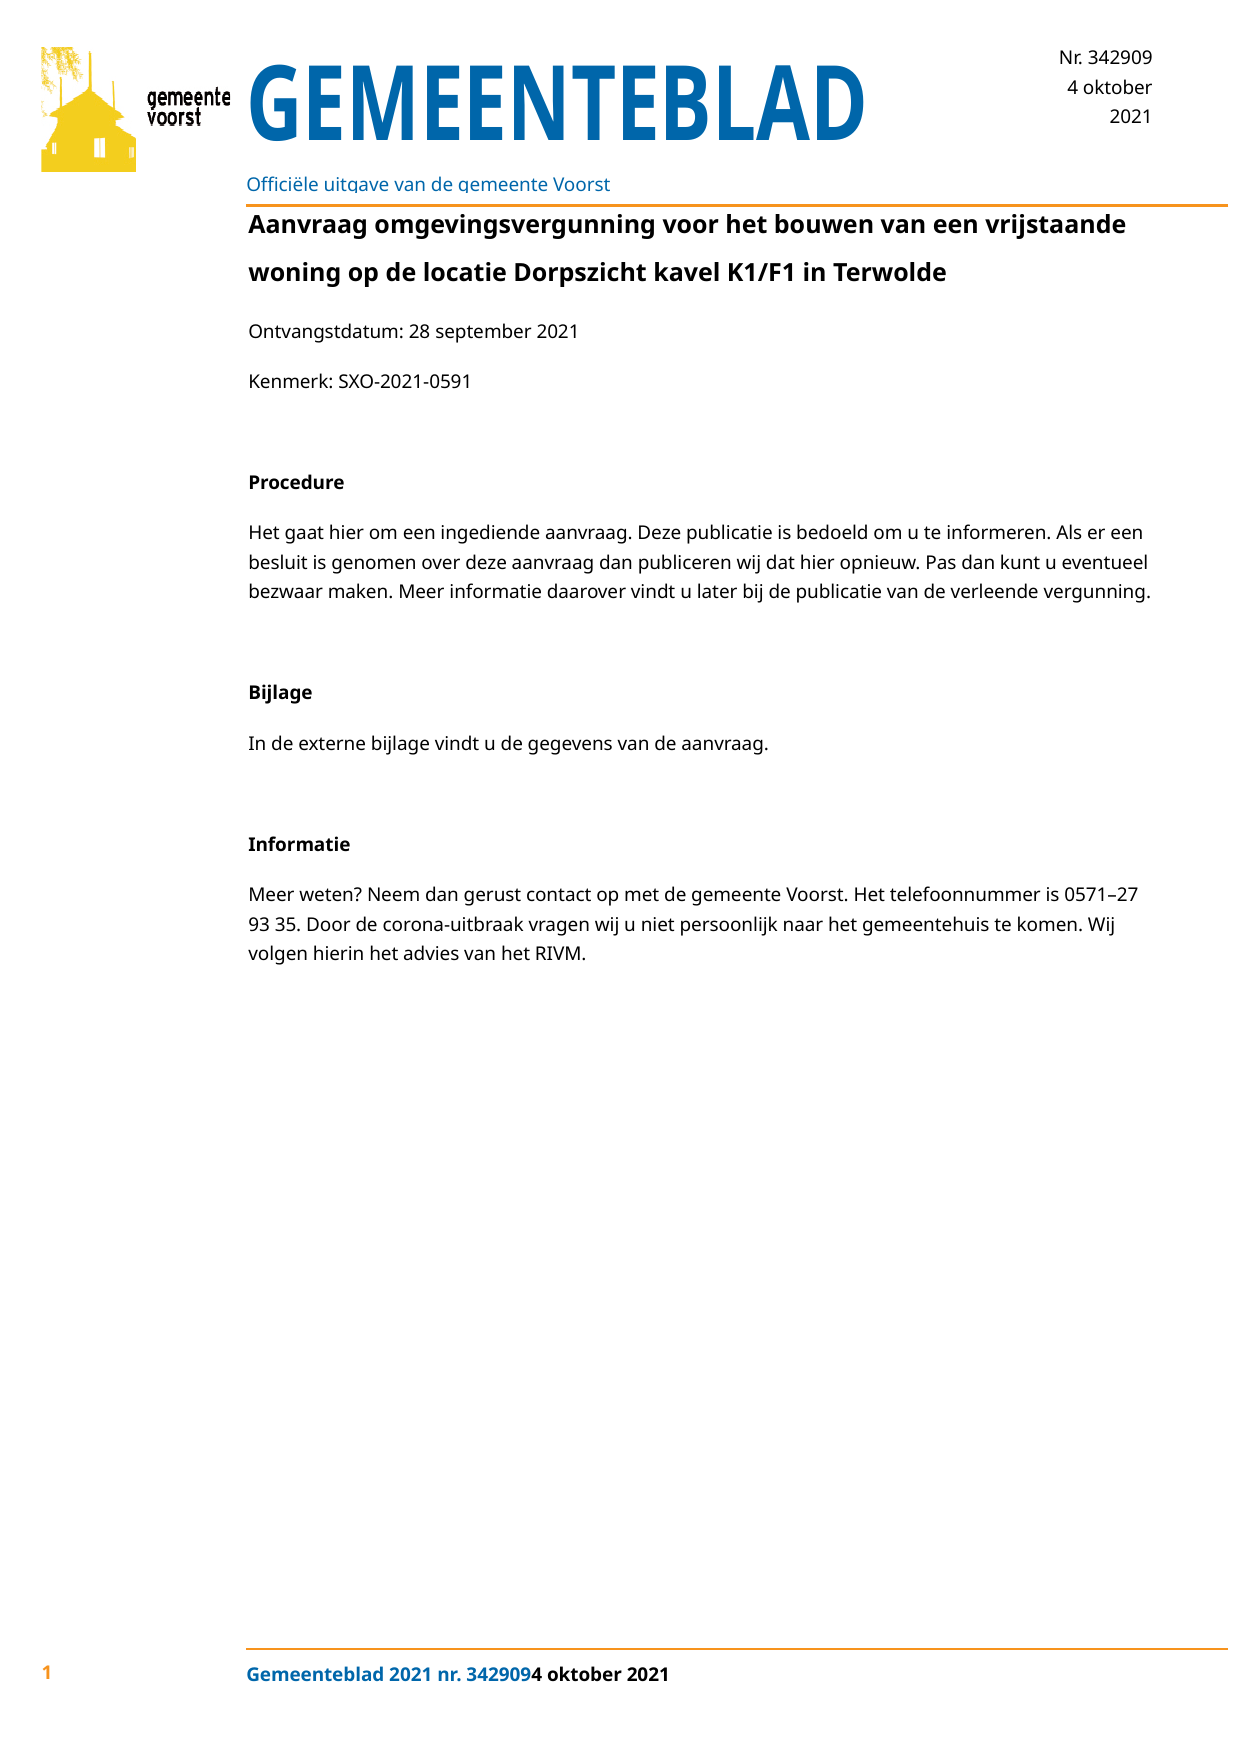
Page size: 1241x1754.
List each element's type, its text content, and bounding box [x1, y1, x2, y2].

text Aanvraag omgevingsvergunning voor het bouwen van een vrijstaande woning op de locatie Dorpszicht kavel K1/F1 in Terwolde [248, 207, 1152, 288]
text Informatie [248, 831, 1152, 857]
text In de externe bijlage vindt u de gegevens van de aanvraag. [248, 730, 1152, 756]
text Procedure [248, 469, 1152, 495]
text Het gaat hier om een ingediende aanvraag. Deze publicatie is bedoeld om u te informeren. Als er een besluit is genomen over deze aanvraag dan publiceren wij dat hier opnieuw. Pas dan kunt u eventueel bezwaar maken. Meer informatie daarover vindt u later bij de publicatie van de verleende vergunning. [248, 519, 1152, 604]
text Ontvangstdatum: 28 september 2021 [248, 318, 1152, 344]
text Bijlage [248, 679, 1152, 705]
text Meer weten? Neem dan gerust contact op met de gemeente Voorst. Het telefoonnummer is 0571–27 93 35. Door de corona-uitbraak vragen wij u niet persoonlijk naar het gemeentehuis te komen. Wij volgen hierin het advies van het RIVM. [248, 881, 1152, 966]
picture [41, 47, 231, 172]
text Kenmerk: SXO-2021-0591 [248, 368, 1152, 394]
